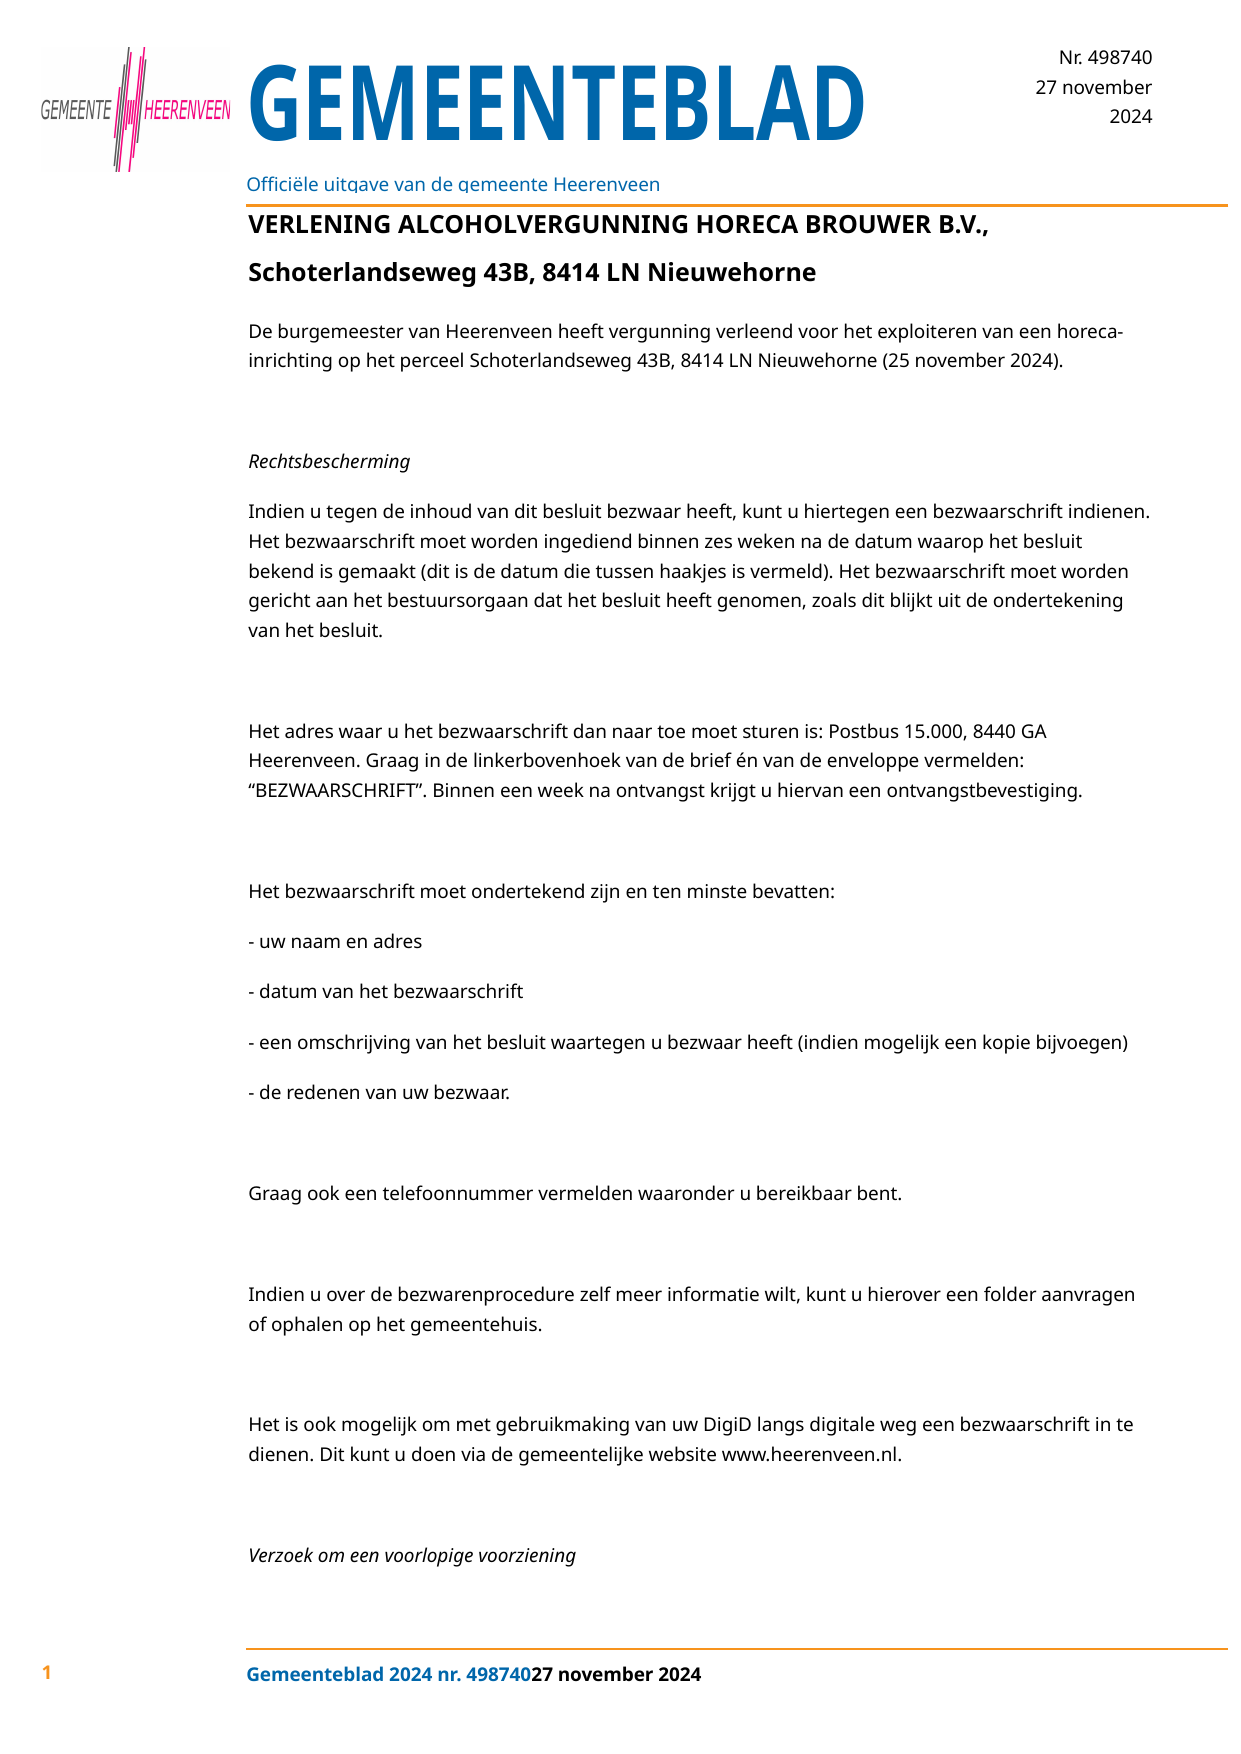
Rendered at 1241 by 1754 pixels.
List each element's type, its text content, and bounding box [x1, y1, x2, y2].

text - uw naam en adres [248, 928, 1152, 954]
text - datum van het bezwaarschrift [248, 979, 1152, 1004]
text VERLENING ALCOHOLVERGUNNING HORECA BROUWER B.V., Schoterlandseweg 43B, 8414 LN Nieuwehorne [248, 207, 1152, 288]
text Het adres waar u het bezwaarschrift dan naar toe moet sturen is: Postbus 15.000, 8440 GA Heerenveen. Graag in de linkerbovenhoek van de brief én van de enveloppe vermelden: “BEZWAARSCHRIFT”. Binnen een week na ontvangst krijgt u hiervan een ontvangstbevestiging. [248, 718, 1152, 803]
text Rechtsbescherming [248, 448, 1152, 474]
text Verzoek om een voorlopige voorziening [248, 1542, 1152, 1568]
picture [41, 47, 231, 172]
text Indien u tegen de inhoud van dit besluit bezwaar heeft, kunt u hiertegen een bezwaarschrift indienen. Het bezwaarschrift moet worden ingediend binnen zes weken na de datum waarop het besluit bekend is gemaakt (dit is de datum die tussen haakjes is vermeld). Het bezwaarschrift moet worden gericht aan het bestuursorgaan dat het besluit heeft genomen, zoals dit blijkt uit de ondertekening van het besluit. [248, 499, 1152, 643]
text - de redenen van uw bezwaar. [248, 1079, 1152, 1105]
text Het is ook mogelijk om met gebruikmaking van uw DigiD langs digitale weg een bezwaarschrift in te dienen. Dit kunt u doen via de gemeentelijke website www.heerenveen.nl. [248, 1412, 1152, 1467]
text Indien u over de bezwarenprocedure zelf meer informatie wilt, kunt u hierover een folder aanvragen of ophalen op het gemeentehuis. [248, 1281, 1152, 1337]
text Het bezwaarschrift moet ondertekend zijn en ten minste bevatten: [248, 878, 1152, 904]
text Graag ook een telefoonnummer vermelden waaronder u bereikbaar bent. [248, 1180, 1152, 1206]
text - een omschrijving van het besluit waartegen u bezwaar heeft (indien mogelijk een kopie bijvoegen) [248, 1029, 1152, 1055]
text De burgemeester van Heerenveen heeft vergunning verleend voor het exploiteren van een horeca-inrichting op het perceel Schoterlandseweg 43B, 8414 LN Nieuwehorne (25 november 2024). [248, 318, 1152, 373]
